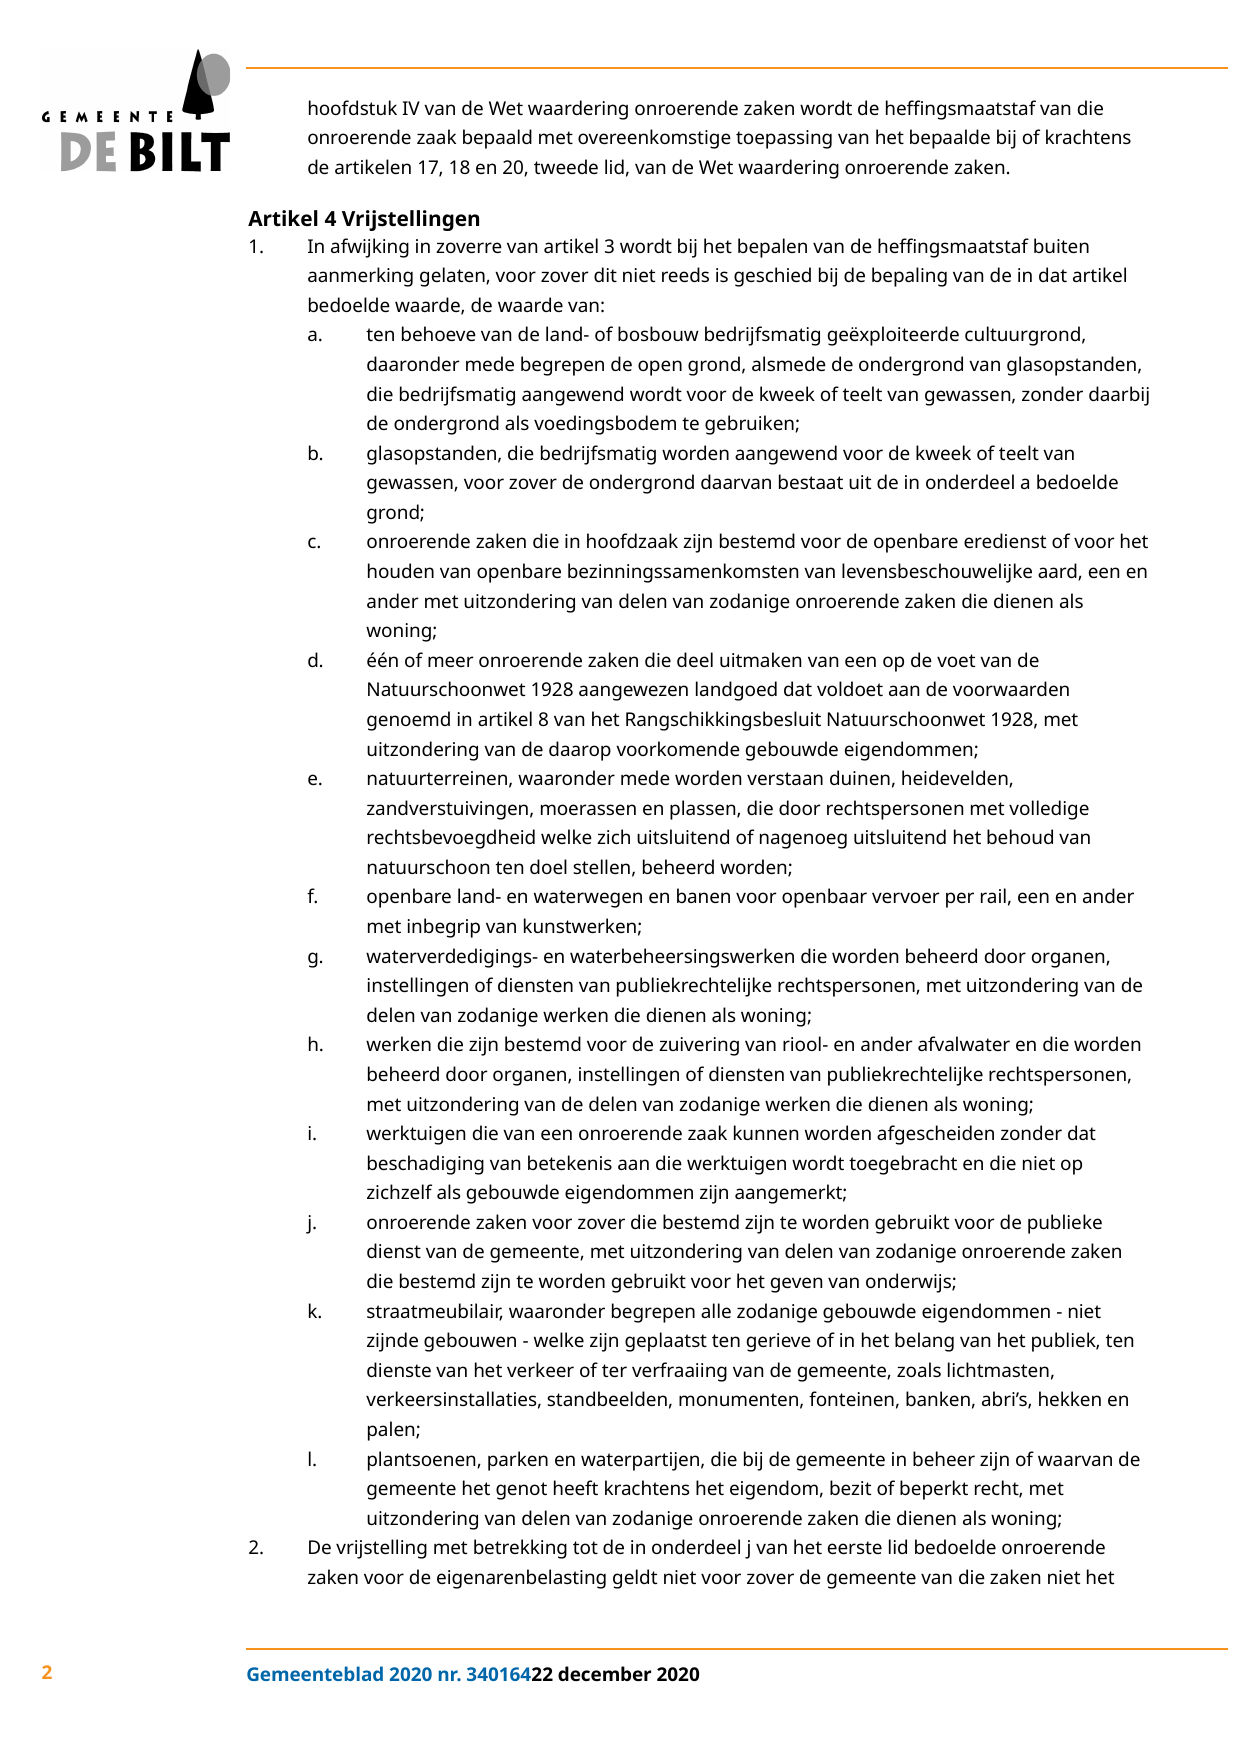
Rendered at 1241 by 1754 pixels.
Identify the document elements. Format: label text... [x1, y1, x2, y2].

list één of meer onroerende zaken die deel uitmaken van een op de voet van de Natuurschoonwet 1928 aangewezen landgoed dat voldoet aan de voorwaarden genoemd in artikel 8 van het Rangschikkingsbesluit Natuurschoonwet 1928, met uitzondering van de daarop voorkomende gebouwde eigendommen; [307, 647, 1152, 761]
text Artikel 4 Vrijstellingen [248, 204, 1152, 233]
list waterverdedigings- en waterbeheersingswerken die worden beheerd door organen, instellingen of diensten van publiekrechtelijke rechtspersonen, met uitzondering van de delen van zodanige werken die dienen als woning; [307, 943, 1152, 1028]
list straatmeubilair, waaronder begrepen alle zodanige gebouwde eigendommen - niet zijnde gebouwen - welke zijn geplaatst ten gerieve of in het belang van het publiek, ten dienste van het verkeer of ter verfraaiing van de gemeente, zoals lichtmasten, verkeersinstallaties, standbeelden, monumenten, fonteinen, banken, abri’s, hekken en palen; [307, 1298, 1152, 1442]
list De vrijstelling met betrekking tot de in onderdeel j van het eerste lid bedoelde onroerende zaken voor de eigenarenbelasting geldt niet voor zover de gemeente van die zaken niet het [248, 1534, 1152, 1590]
list In afwijking in zoverre van artikel 3 wordt bij het bepalen van de heffingsmaatstaf buiten aanmerking gelaten, voor zover dit niet reeds is geschied bij de bepaling van de in dat artikel bedoelde waarde, de waarde van: [248, 233, 1152, 318]
list openbare land- en waterwegen en banen voor openbaar vervoer per rail, een en ander met inbegrip van kunstwerken; [307, 884, 1152, 939]
list werktuigen die van een onroerende zaak kunnen worden afgescheiden zonder dat beschadiging van betekenis aan die werktuigen wordt toegebracht en die niet op zichzelf als gebouwde eigendommen zijn aangemerkt; [307, 1120, 1152, 1205]
list hoofdstuk IV van de Wet waardering onroerende zaken wordt de heffingsmaatstaf van die onroerende zaak bepaald met overeenkomstige toepassing van het bepaalde bij of krachtens de artikelen 17, 18 en 20, tweede lid, van de Wet waardering onroerende zaken. [248, 95, 1152, 180]
list ten behoeve van de land- of bosbouw bedrijfsmatig geëxploiteerde cultuurgrond, daaronder mede begrepen de open grond, alsmede de ondergrond van glasopstanden, die bedrijfsmatig aangewend wordt voor de kweek of teelt van gewassen, zonder daarbij de ondergrond als voedingsbodem te gebruiken; [307, 322, 1152, 436]
list werken die zijn bestemd voor de zuivering van riool- en ander afvalwater en die worden beheerd door organen, instellingen of diensten van publiekrechtelijke rechtspersonen, met uitzondering van de delen van zodanige werken die dienen als woning; [307, 1032, 1152, 1116]
list plantsoenen, parken en waterpartijen, die bij de gemeente in beheer zijn of waarvan de gemeente het genot heeft krachtens het eigendom, bezit of beperkt recht, met uitzondering van delen van zodanige onroerende zaken die dienen als woning; [307, 1446, 1152, 1531]
list onroerende zaken die in hoofdzaak zijn bestemd voor de openbare eredienst of voor het houden van openbare bezinningssamenkomsten van levensbeschouwelijke aard, een en ander met uitzondering van delen van zodanige onroerende zaken die dienen als woning; [307, 529, 1152, 643]
list onroerende zaken voor zover die bestemd zijn te worden gebruikt voor de publieke dienst van de gemeente, met uitzondering van delen van zodanige onroerende zaken die bestemd zijn te worden gebruikt voor het geven van onderwijs; [307, 1209, 1152, 1294]
list natuurterreinen, waaronder mede worden verstaan duinen, heidevelden, zandverstuivingen, moerassen en plassen, die door rechtspersonen met volledige rechtsbevoegdheid welke zich uitsluitend of nagenoeg uitsluitend het behoud van natuurschoon ten doel stellen, beheerd worden; [307, 765, 1152, 880]
list glasopstanden, die bedrijfsmatig worden aangewend voor de kweek of teelt van gewassen, voor zover de ondergrond daarvan bestaat uit de in onderdeel a bedoelde grond; [307, 440, 1152, 525]
picture [41, 47, 231, 172]
